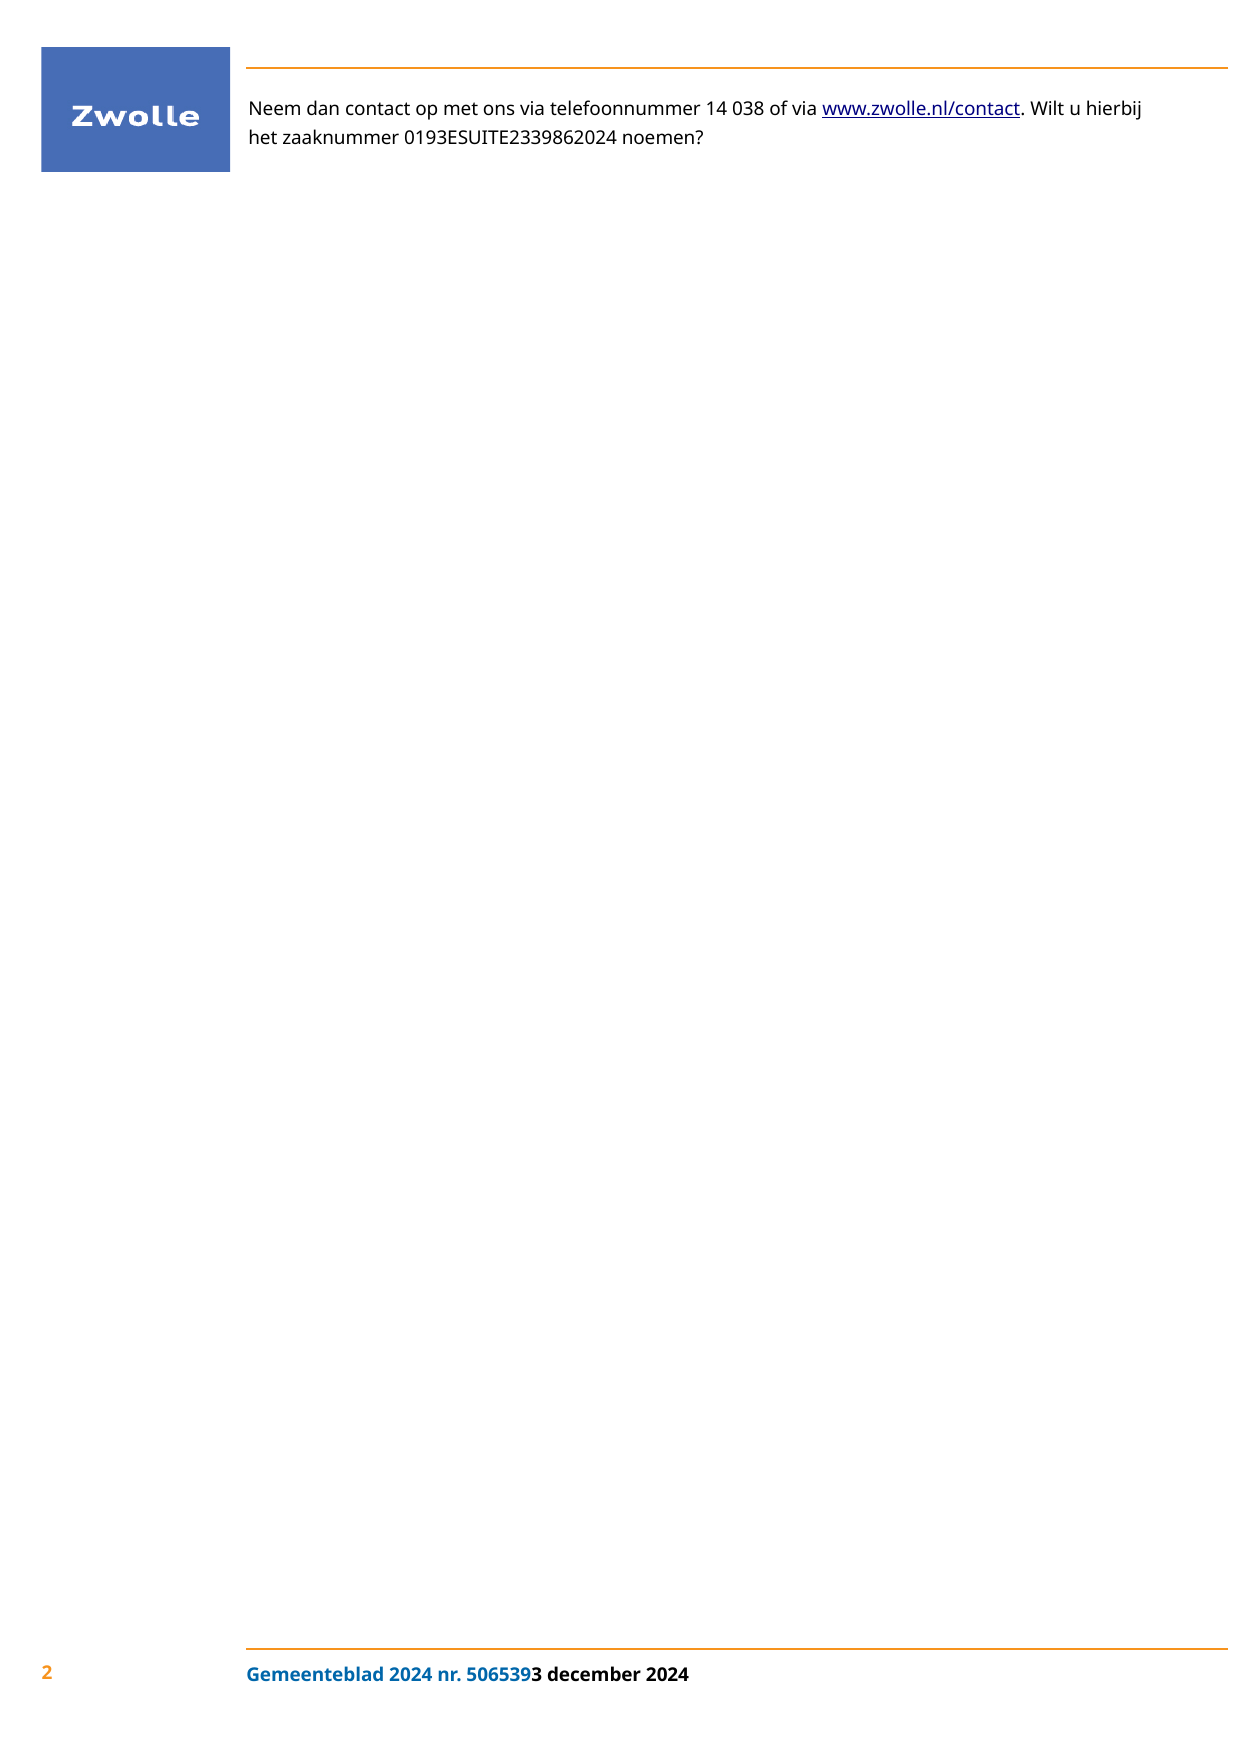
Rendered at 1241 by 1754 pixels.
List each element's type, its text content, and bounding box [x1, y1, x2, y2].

picture [41, 47, 231, 172]
text Neem dan contact op met ons via telefoonnummer 14 038 of via www.zwolle.nl/contact. Wilt u hierbij het zaaknummer 0193ESUITE2339862024 noemen? [248, 95, 1152, 150]
